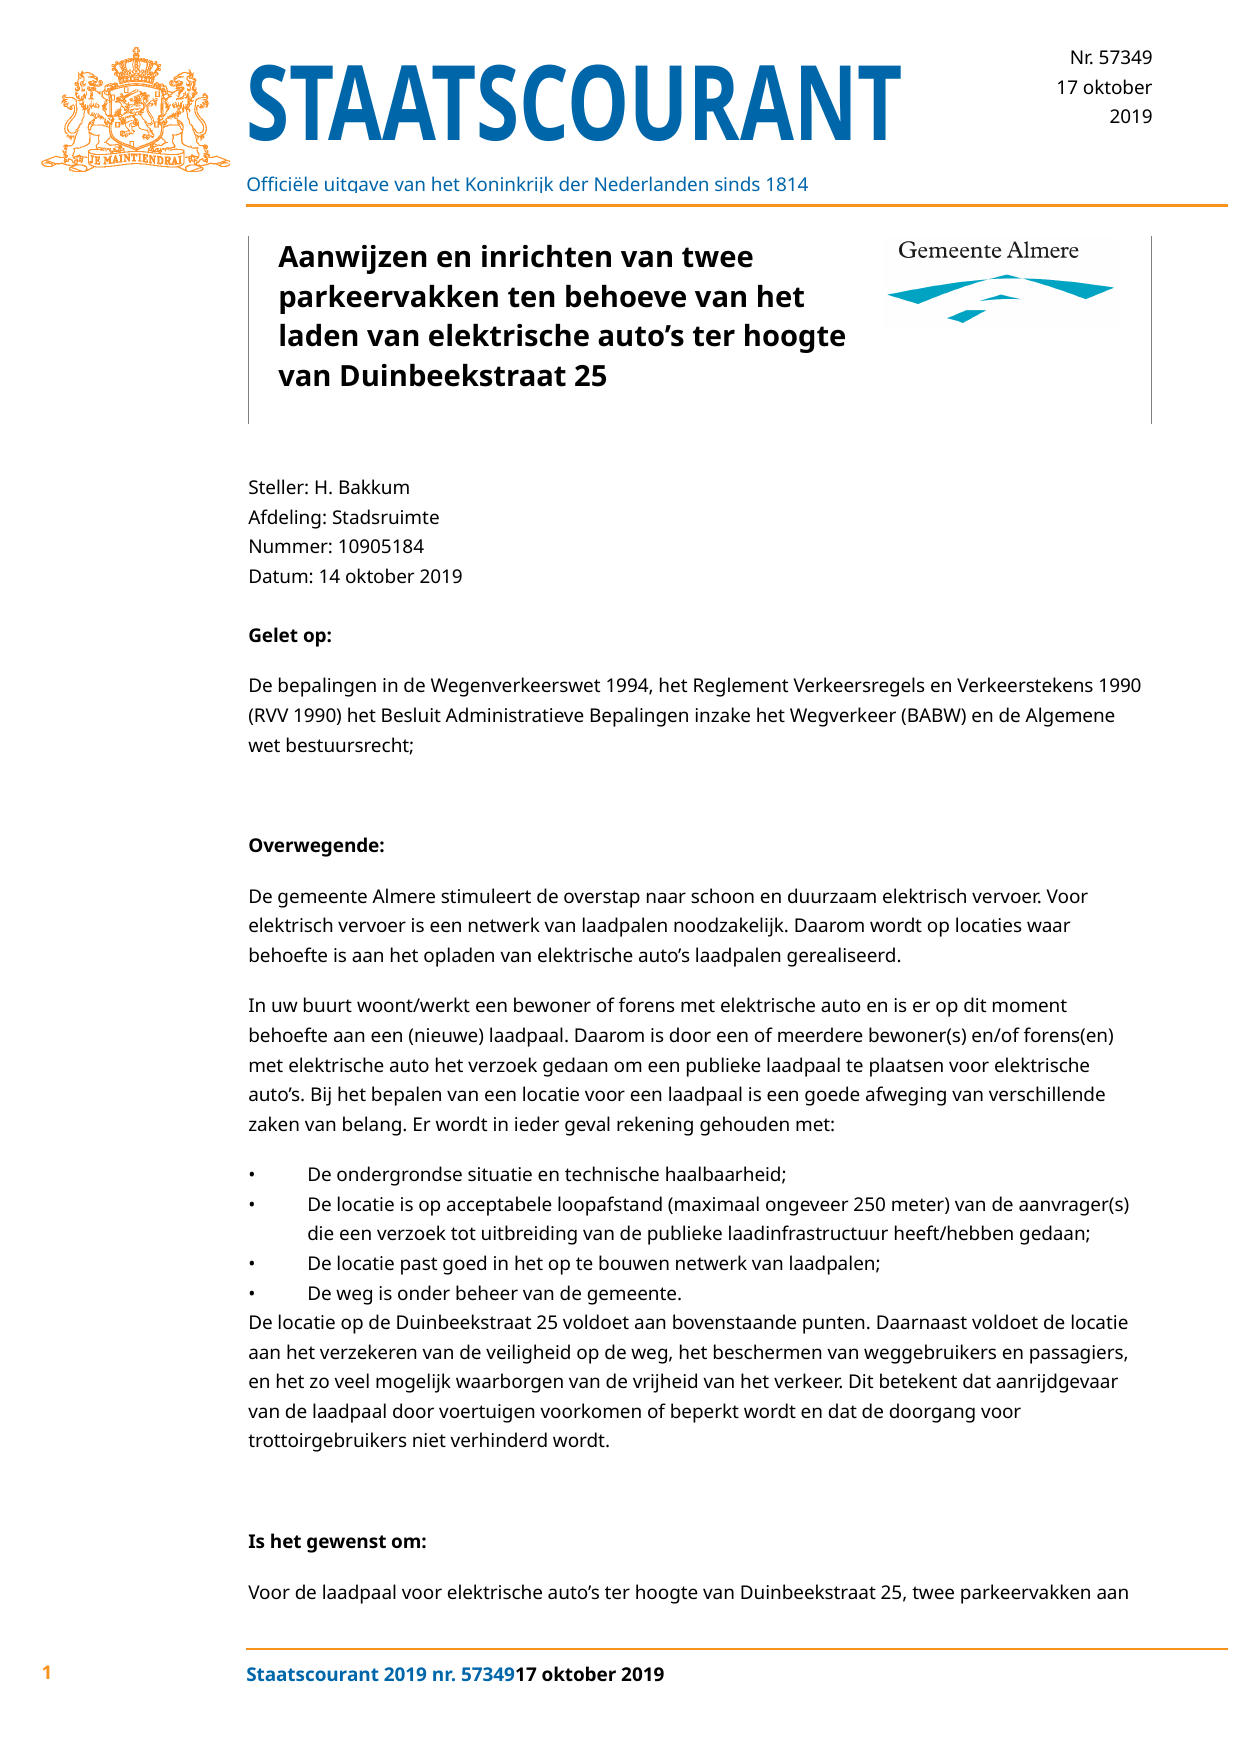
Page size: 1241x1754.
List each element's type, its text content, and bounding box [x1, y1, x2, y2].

text In uw buurt woont/werkt een bewoner of forens met elektrische auto en is er op dit moment behoefte aan een (nieuwe) laadpaal. Daarom is door een of meerdere bewoner(s) en/of forens(en) met elektrische auto het verzoek gedaan om een publieke laadpaal te plaatsen voor elektrische auto’s. Bij het bepalen van een locatie voor een laadpaal is een goede afweging van verschillende zaken van belang. Er wordt in ieder geval rekening gehouden met: [248, 993, 1152, 1137]
text De bepalingen in de Wegenverkeerswet 1994, het Reglement Verkeersregels en Verkeerstekens 1990 (RVV 1990) het Besluit Administratieve Bepalingen inzake het Wegverkeer (BABW) en de Algemene wet bestuursrecht; [248, 673, 1152, 758]
table_header [850, 236, 1151, 424]
list De ondergrondse situatie en technische haalbaarheid; [248, 1161, 1152, 1187]
list De weg is onder beheer van de gemeente. [248, 1280, 1152, 1306]
text De gemeente Almere stimuleert de overstap naar schoon en duurzaam elektrisch vervoer. Voor elektrisch vervoer is een netwerk van laadpalen noodzakelijk. Daarom wordt op locaties waar behoefte is aan het opladen van elektrische auto’s laadpalen gerealiseerd. [248, 883, 1152, 968]
text Overwegende: [248, 833, 1152, 858]
text Is het gewenst om: [248, 1528, 1152, 1554]
list De locatie past goed in het op te bouwen netwerk van laadpalen; [248, 1250, 1152, 1276]
picture [882, 236, 1119, 328]
list De locatie is op acceptabele loopafstand (maximaal ongeveer 250 meter) van de aanvrager(s) die een verzoek tot uitbreiding van de publieke laadinfrastructuur heeft/hebben gedaan; [248, 1191, 1152, 1246]
text Datum: 14 oktober 2019 [248, 563, 1152, 589]
text Nummer: 10905184 [248, 533, 1152, 559]
text Voor de laadpaal voor elektrische auto’s ter hoogte van Duinbeekstraat 25, twee parkeervakken aan [248, 1579, 1152, 1605]
text Gelet op: [248, 622, 1152, 648]
table_header Aanwijzen en inrichten van twee parkeervakken ten behoeve van het laden van elektrische auto’s ter hoogte van Duinbeekstraat 25 [249, 236, 850, 424]
text Afdeling: Stadsruimte [248, 504, 1152, 530]
picture [41, 47, 231, 172]
text Steller: H. Bakkum [248, 474, 1152, 500]
text De locatie op de Duinbeekstraat 25 voldoet aan bovenstaande punten. Daarnaast voldoet de locatie aan het verzekeren van de veiligheid op de weg, het beschermen van weggebruikers en passagiers, en het zo veel mogelijk waarborgen van de vrijheid van het verkeer. Dit betekent dat aanrijdgevaar van de laadpaal door voertuigen voorkomen of beperkt wordt en dat de doorgang voor trottoirgebruikers niet verhinderd wordt. [248, 1309, 1152, 1453]
